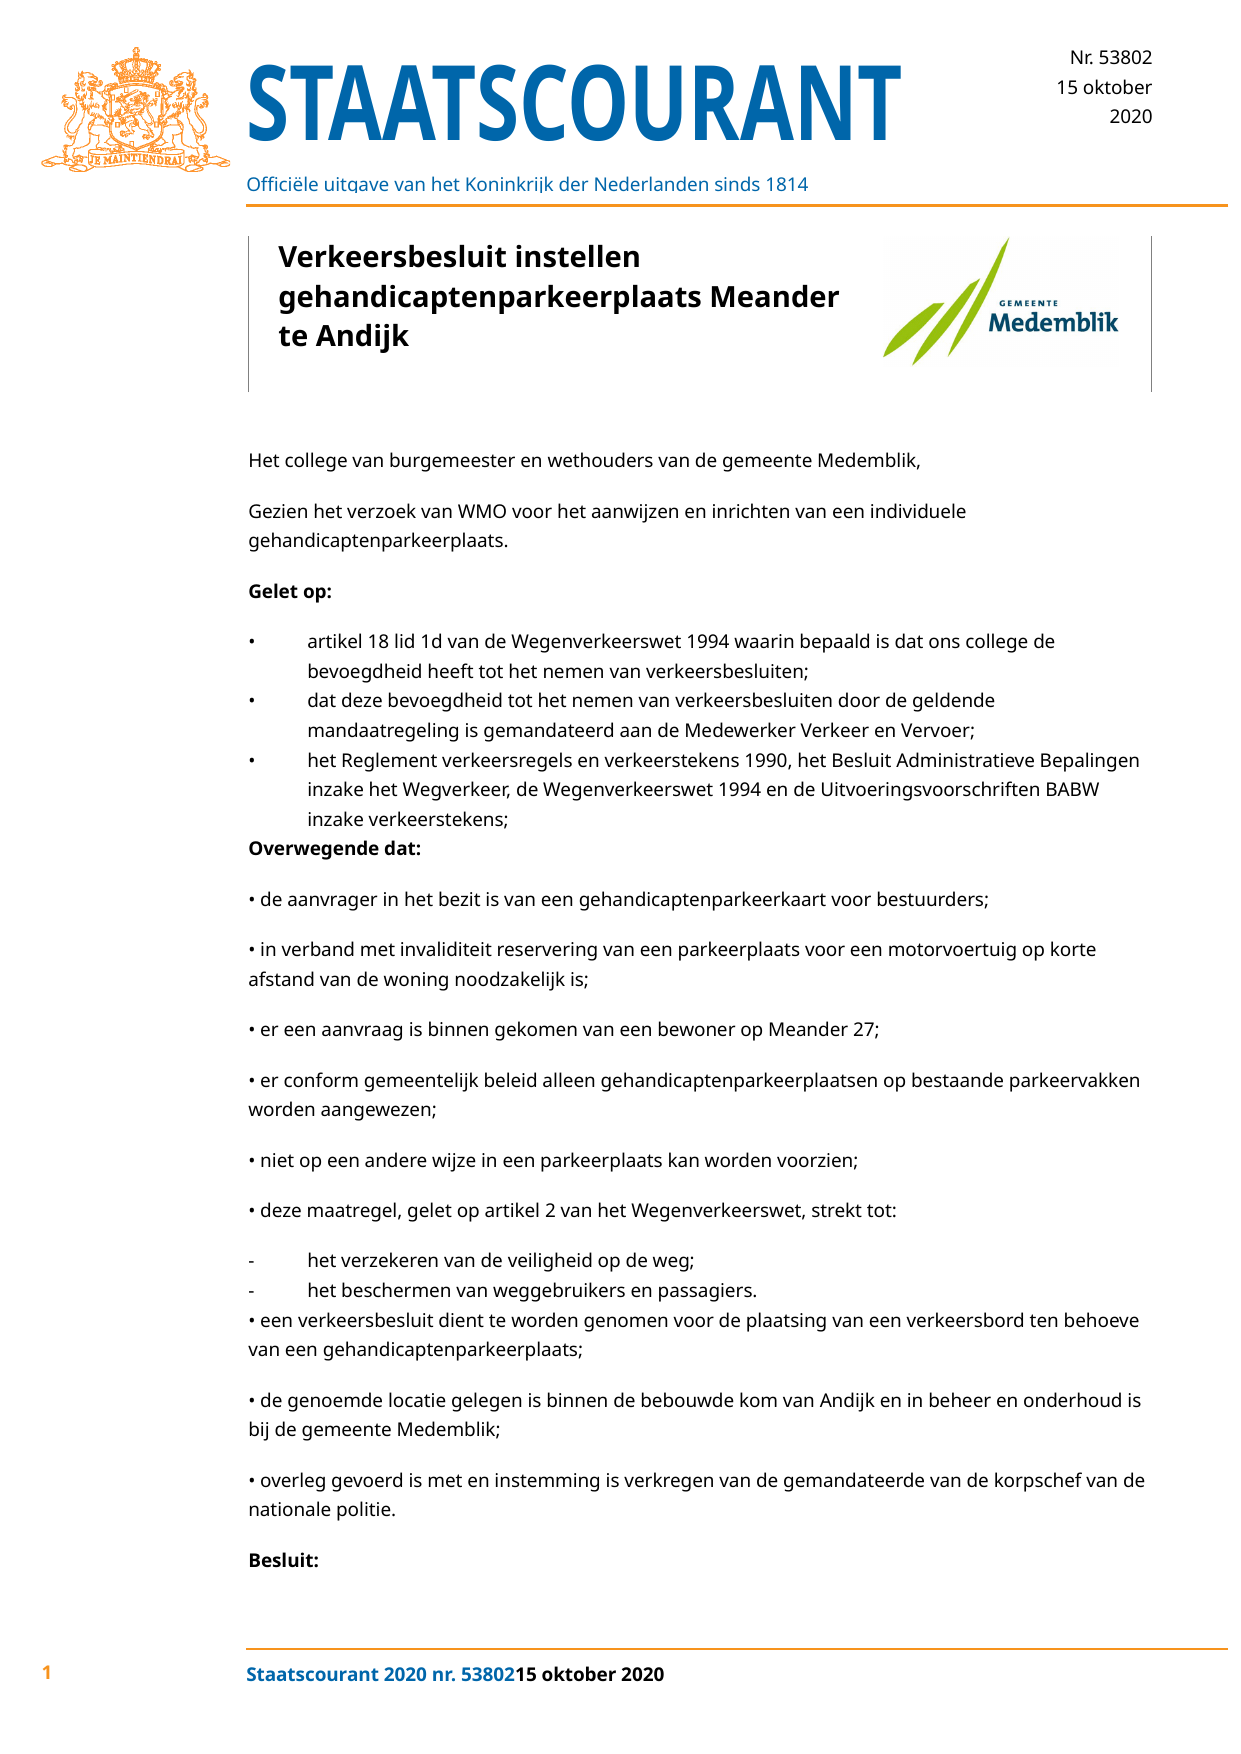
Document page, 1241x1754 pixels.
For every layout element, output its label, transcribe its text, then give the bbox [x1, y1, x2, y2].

text Gezien het verzoek van WMO voor het aanwijzen en inrichten van een individuele gehandicaptenparkeerplaats. [248, 498, 1152, 553]
text • de aanvrager in het bezit is van een gehandicaptenparkeerkaart voor bestuurders; [248, 886, 1152, 912]
text • er conform gemeentelijk beleid alleen gehandicaptenparkeerplaatsen op bestaande parkeervakken worden aangewezen; [248, 1067, 1152, 1122]
text Besluit: [248, 1547, 1152, 1573]
text • deze maatregel, gelet op artikel 2 van het Wegenverkeerswet, strekt tot: [248, 1197, 1152, 1223]
text • een verkeersbesluit dient te worden genomen voor de plaatsing van een verkeersbord ten behoeve van een gehandicaptenparkeerplaats; [248, 1307, 1152, 1362]
text Gelet op: [248, 578, 1152, 604]
picture [882, 236, 1119, 367]
text Het college van burgemeester en wethouders van de gemeente Medemblik, [248, 448, 1152, 473]
list artikel 18 lid 1d van de Wegenverkeerswet 1994 waarin bepaald is dat ons college de bevoegdheid heeft tot het nemen van verkeersbesluiten; [248, 628, 1152, 684]
list het Reglement verkeersregels en verkeerstekens 1990, het Besluit Administratieve Bepalingen inzake het Wegverkeer, de Wegenverkeerswet 1994 en de Uitvoeringsvoorschriften BABW inzake verkeerstekens; [248, 747, 1152, 832]
list dat deze bevoegdheid tot het nemen van verkeersbesluiten door de geldende mandaatregeling is gemandateerd aan de Medewerker Verkeer en Vervoer; [248, 688, 1152, 743]
text Overwegende dat: [248, 836, 1152, 861]
text • niet op een andere wijze in een parkeerplaats kan worden voorzien; [248, 1147, 1152, 1173]
text • er een aanvraag is binnen gekomen van een bewoner op Meander 27; [248, 1016, 1152, 1042]
table_header Verkeersbesluit instellen gehandicaptenparkeerplaats Meander te Andijk [249, 236, 850, 392]
picture [41, 47, 231, 172]
text • overleg gevoerd is met en instemming is verkregen van de gemandateerde van de korpschef van de nationale politie. [248, 1467, 1152, 1522]
list het verzekeren van de veiligheid op de weg; [248, 1248, 1152, 1273]
text • in verband met invaliditeit reservering van een parkeerplaats voor een motorvoertuig op korte afstand van de woning noodzakelijk is; [248, 936, 1152, 992]
text • de genoemde locatie gelegen is binnen de bebouwde kom van Andijk en in beheer en onderhoud is bij de gemeente Medemblik; [248, 1387, 1152, 1442]
table_header [850, 236, 1151, 392]
list het beschermen van weggebruikers en passagiers. [248, 1277, 1152, 1303]
